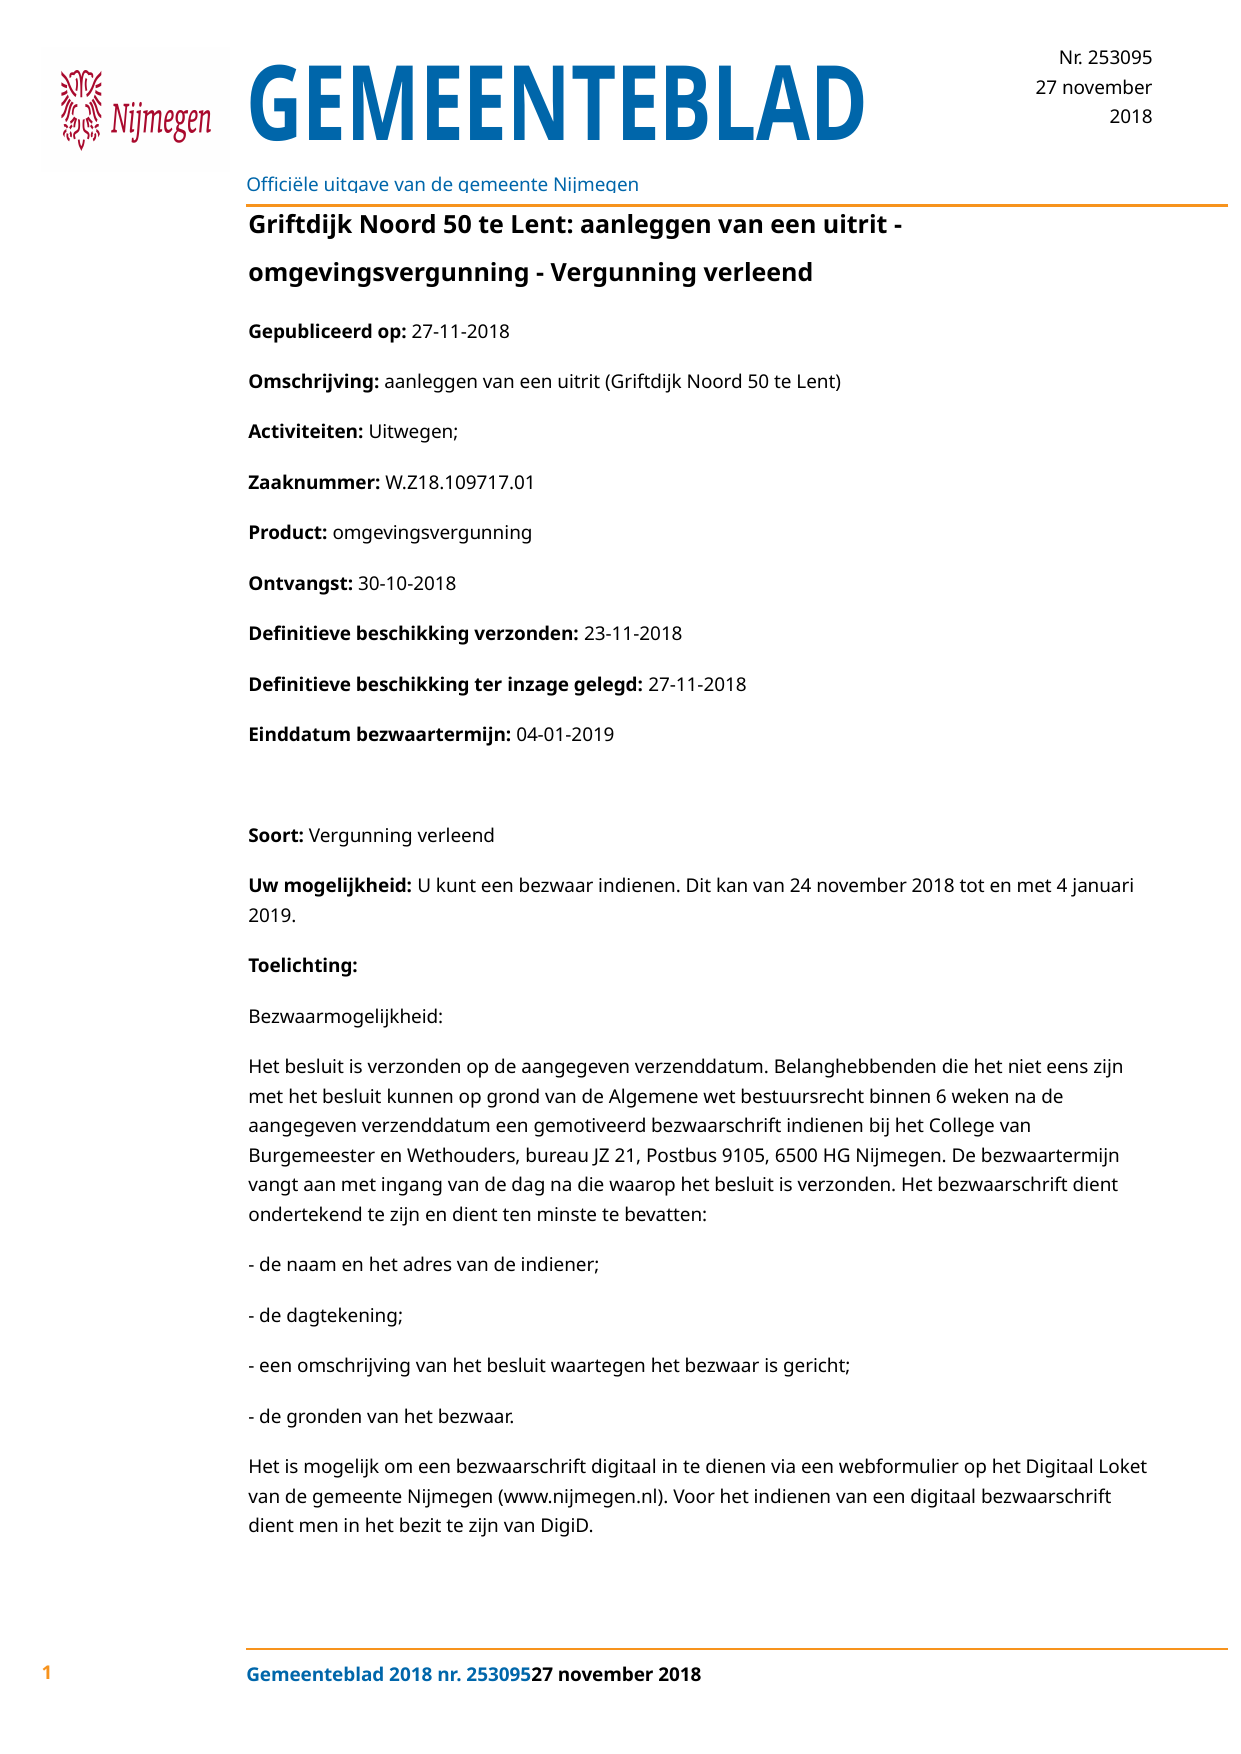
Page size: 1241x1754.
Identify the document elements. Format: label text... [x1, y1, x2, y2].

text Definitieve beschikking ter inzage gelegd: 27-11-2018 [248, 671, 1152, 697]
text Activiteiten: Uitwegen; [248, 419, 1152, 444]
picture [41, 47, 231, 172]
text Definitieve beschikking verzonden: 23-11-2018 [248, 620, 1152, 646]
text - de dagtekening; [248, 1302, 1152, 1328]
text Zaaknummer: W.Z18.109717.01 [248, 469, 1152, 495]
text Toelichting: [248, 952, 1152, 978]
text Ontvangst: 30-10-2018 [248, 570, 1152, 596]
text - een omschrijving van het besluit waartegen het bezwaar is gericht; [248, 1352, 1152, 1378]
text - de gronden van het bezwaar. [248, 1403, 1152, 1429]
text - de naam en het adres van de indiener; [248, 1252, 1152, 1277]
text Uw mogelijkheid: U kunt een bezwaar indienen. Dit kan van 24 november 2018 tot en met 4 januari 2019. [248, 872, 1152, 928]
text Het is mogelijk om een bezwaarschrift digitaal in te dienen via een webformulier op het Digitaal Loket van de gemeente Nijmegen (www.nijmegen.nl). Voor het indienen van een digitaal bezwaarschrift dient men in het bezit te zijn van DigiD. [248, 1453, 1152, 1538]
text Soort: Vergunning verleend [248, 822, 1152, 848]
text Het besluit is verzonden op de aangegeven verzenddatum. Belanghebbenden die het niet eens zijn met het besluit kunnen op grond van de Algemene wet bestuursrecht binnen 6 weken na de aangegeven verzenddatum een gemotiveerd bezwaarschrift indienen bij het College van Burgemeester en Wethouders, bureau JZ 21, Postbus 9105, 6500 HG Nijmegen. De bezwaartermijn vangt aan met ingang van de dag na die waarop het besluit is verzonden. Het bezwaarschrift dient ondertekend te zijn en dient ten minste te bevatten: [248, 1053, 1152, 1227]
text Product: omgevingsvergunning [248, 519, 1152, 545]
text Griftdijk Noord 50 te Lent: aanleggen van een uitrit - omgevingsvergunning - Vergunning verleend [248, 207, 1152, 288]
text Einddatum bezwaartermijn: 04-01-2019 [248, 721, 1152, 747]
text Gepubliceerd op: 27-11-2018 [248, 318, 1152, 344]
text Bezwaarmogelijkheid: [248, 1003, 1152, 1029]
text Omschrijving: aanleggen van een uitrit (Griftdijk Noord 50 te Lent) [248, 368, 1152, 394]
